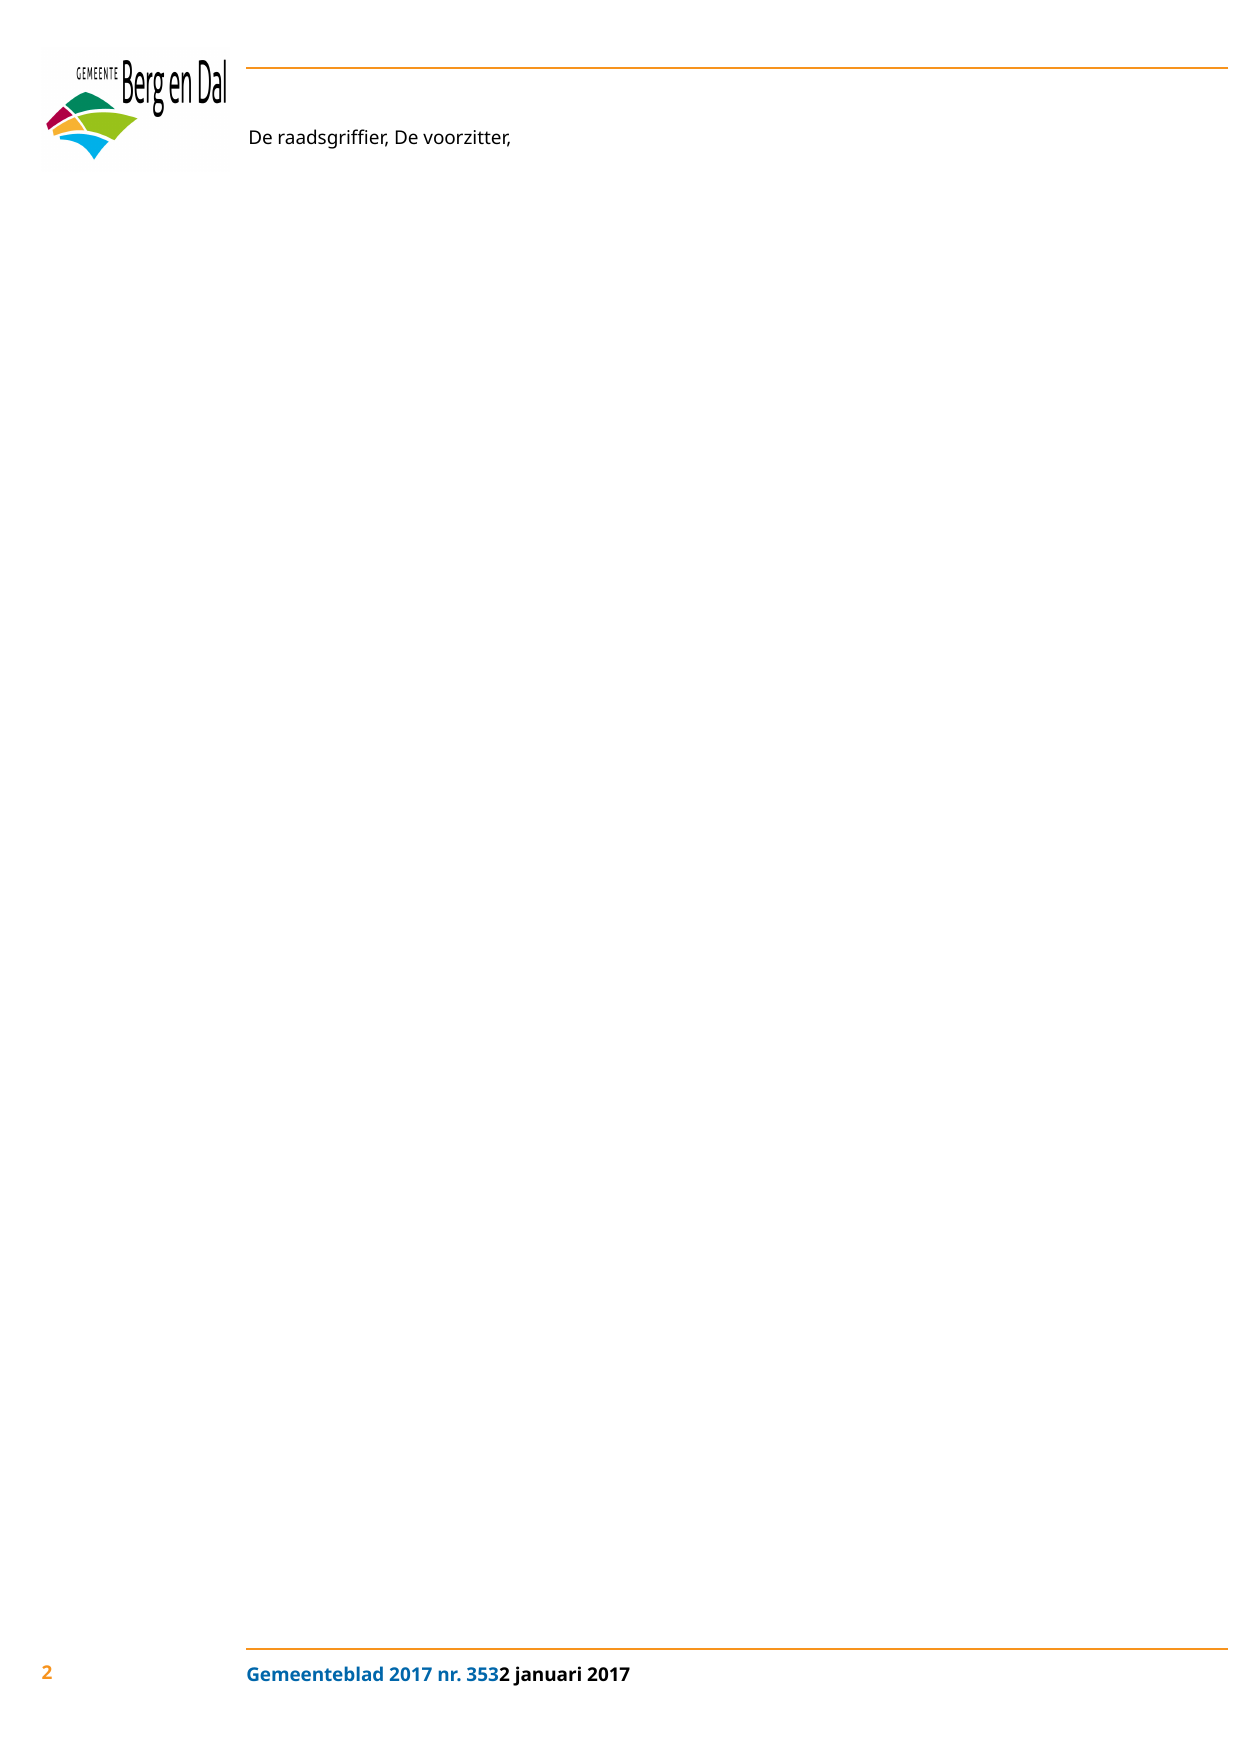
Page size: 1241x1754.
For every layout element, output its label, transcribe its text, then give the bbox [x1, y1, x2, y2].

picture [41, 47, 231, 172]
text De raadsgriffier, De voorzitter, [248, 124, 1152, 150]
